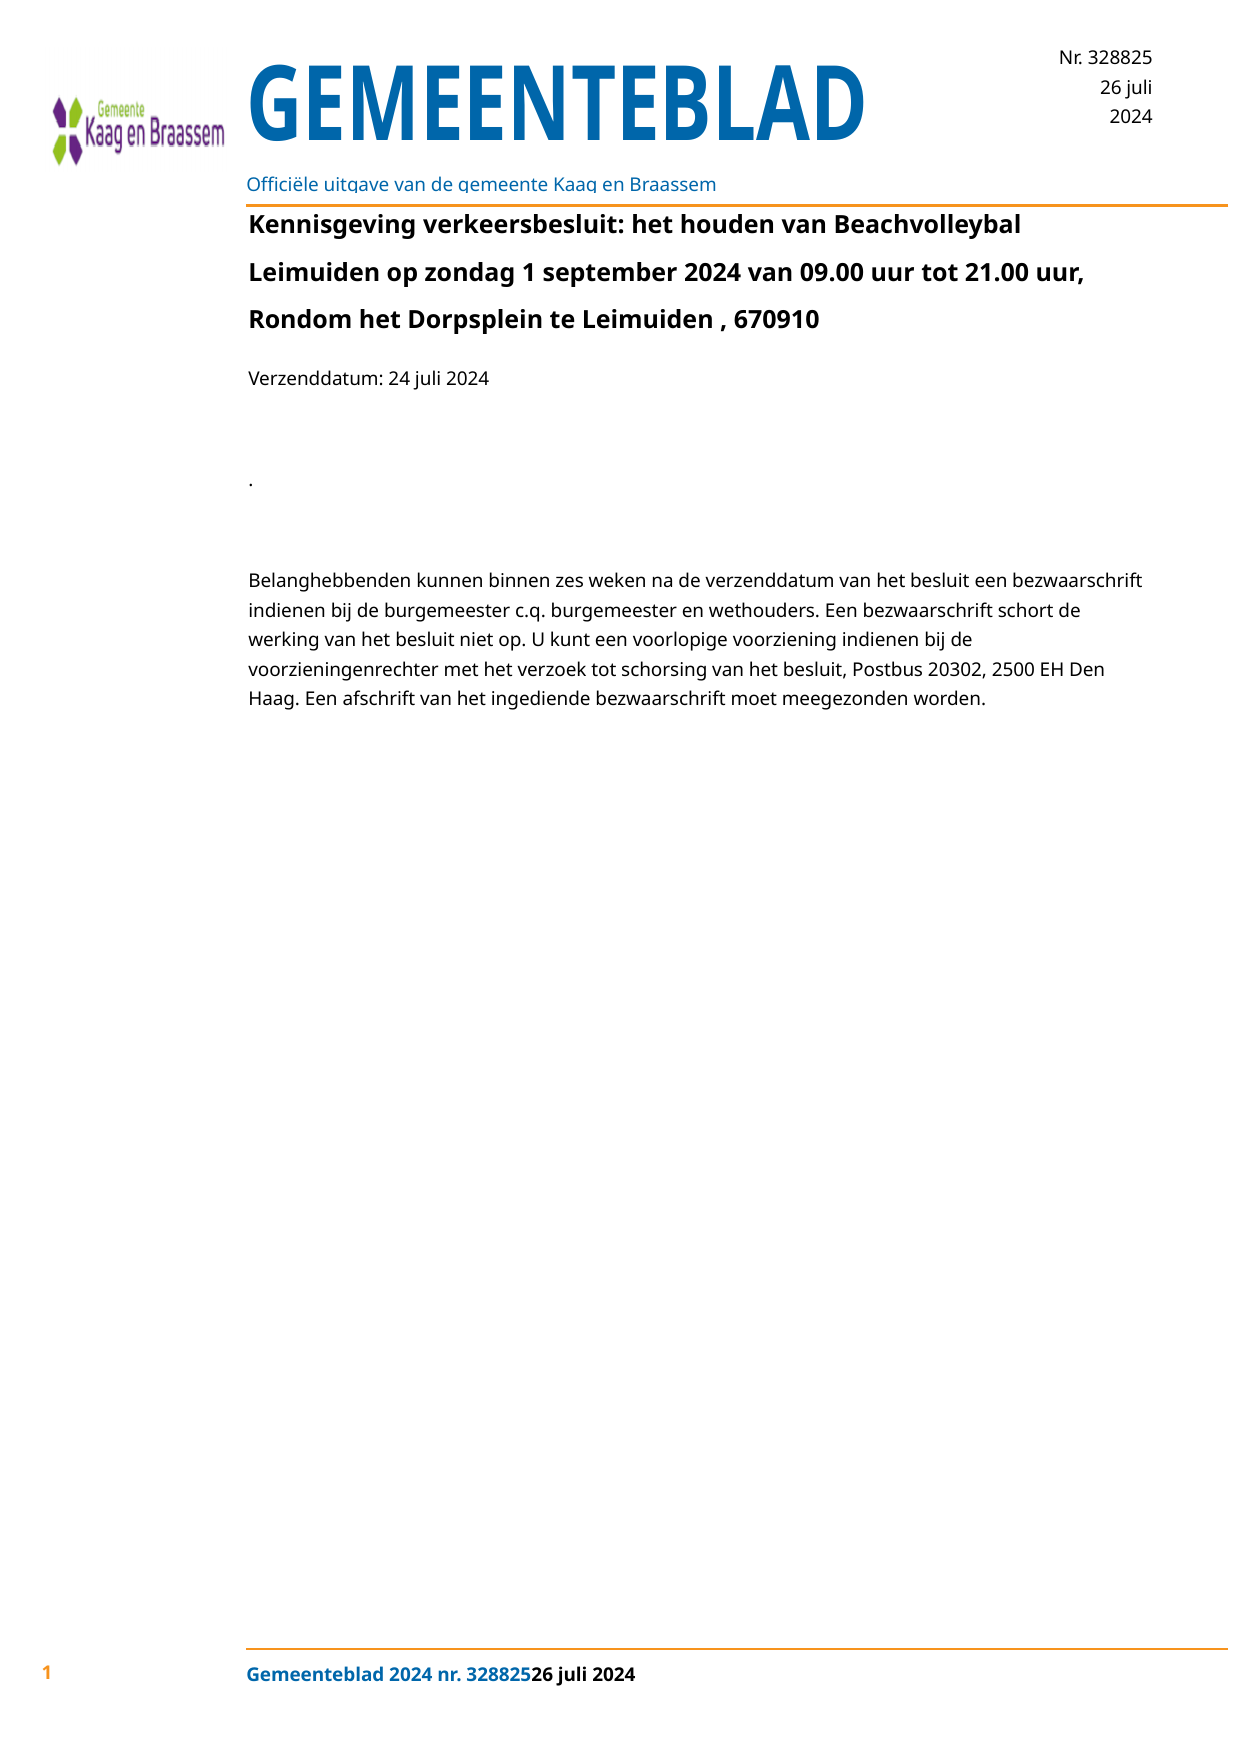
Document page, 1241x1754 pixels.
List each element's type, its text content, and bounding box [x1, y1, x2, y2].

text Kennisgeving verkeersbesluit: het houden van Beachvolleybal Leimuiden op zondag 1 september 2024 van 09.00 uur tot 21.00 uur, Rondom het Dorpsplein te Leimuiden , 670910 [248, 207, 1152, 336]
text Belanghebbenden kunnen binnen zes weken na de verzenddatum van het besluit een bezwaarschrift indienen bij de burgemeester c.q. burgemeester en wethouders. Een bezwaarschrift schort de werking van het besluit niet op. U kunt een voorlopige voorziening indienen bij de voorzieningenrechter met het verzoek tot schorsing van het besluit, Postbus 20302, 2500 EH Den Haag. Een afschrift van het ingediende bezwaarschrift moet meegezonden worden. [248, 567, 1152, 711]
text Verzenddatum: 24 juli 2024 [248, 366, 1152, 391]
text . [248, 466, 1152, 492]
picture [41, 47, 231, 172]
